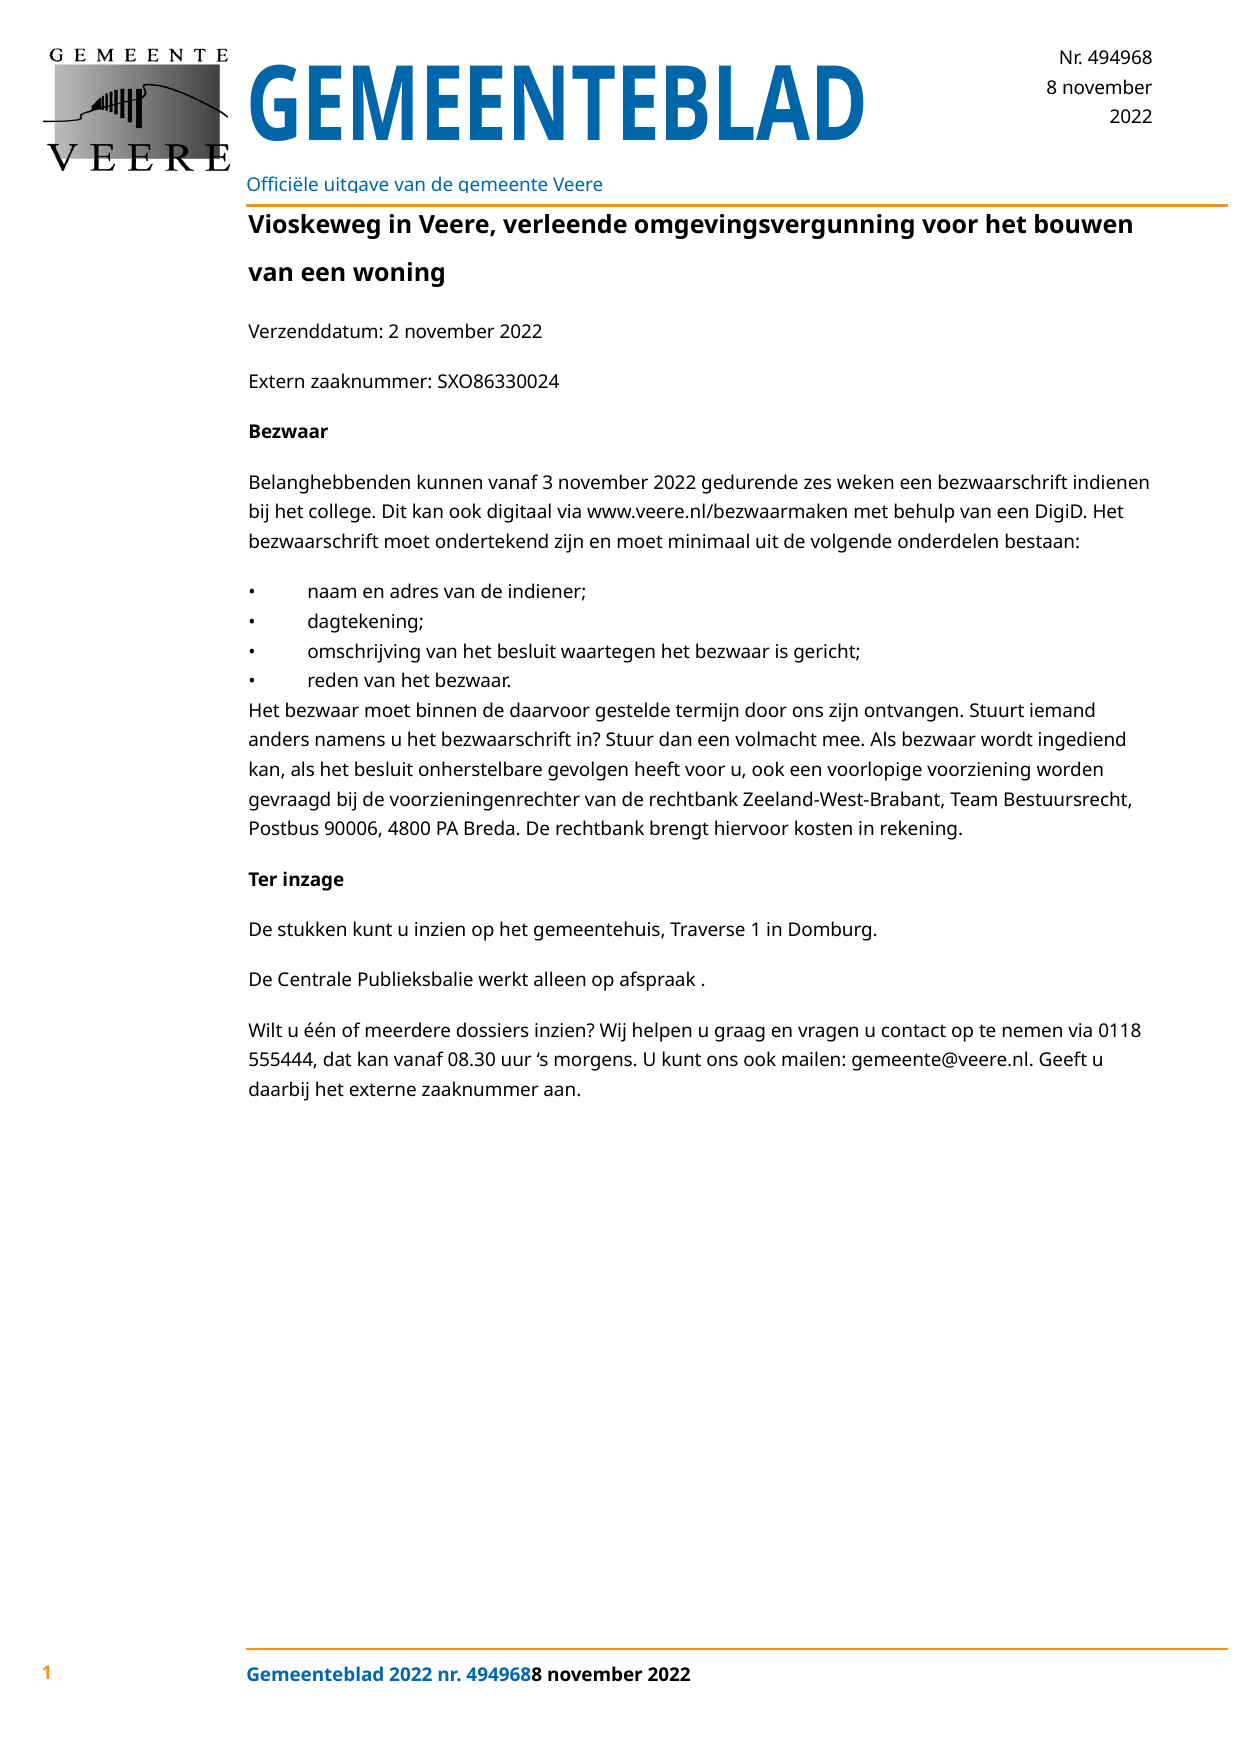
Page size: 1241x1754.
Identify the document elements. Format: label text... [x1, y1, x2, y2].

text Belanghebbenden kunnen vanaf 3 november 2022 gedurende zes weken een bezwaarschrift indienen bij het college. Dit kan ook digitaal via www.veere.nl/bezwaarmaken met behulp van een DigiD. Het bezwaarschrift moet ondertekend zijn en moet minimaal uit de volgende onderdelen bestaan: [248, 469, 1152, 554]
text Ter inzage [248, 866, 1152, 892]
text Wilt u één of meerdere dossiers inzien? Wij helpen u graag en vragen u contact op te nemen via 0118 555444, dat kan vanaf 08.30 uur ‘s morgens. U kunt ons ook mailen: gemeente@veere.nl. Geeft u daarbij het externe zaaknummer aan. [248, 1017, 1152, 1102]
text Vioskeweg in Veere, verleende omgevingsvergunning voor het bouwen van een woning [248, 207, 1152, 288]
text Het bezwaar moet binnen de daarvoor gestelde termijn door ons zijn ontvangen. Stuurt iemand anders namens u het bezwaarschrift in? Stuur dan een volmacht mee. Als bezwaar wordt ingediend kan, als het besluit onherstelbare gevolgen heeft voor u, ook een voorlopige voorziening worden gevraagd bij de voorzieningenrechter van de rechtbank Zeeland-West-Brabant, Team Bestuursrecht, Postbus 90006, 4800 PA Breda. De rechtbank brengt hiervoor kosten in rekening. [248, 697, 1152, 841]
text Bezwaar [248, 419, 1152, 444]
list omschrijving van het besluit waartegen het bezwaar is gericht; [248, 638, 1152, 664]
text Verzenddatum: 2 november 2022 [248, 318, 1152, 344]
text De stukken kunt u inzien op het gemeentehuis, Traverse 1 in Domburg. [248, 916, 1152, 942]
picture [41, 47, 231, 172]
list naam en adres van de indiener; [248, 579, 1152, 604]
list dagtekening; [248, 608, 1152, 634]
list reden van het bezwaar. [248, 667, 1152, 693]
text Extern zaaknummer: SXO86330024 [248, 368, 1152, 394]
text De Centrale Publieksbalie werkt alleen op afspraak . [248, 967, 1152, 992]
